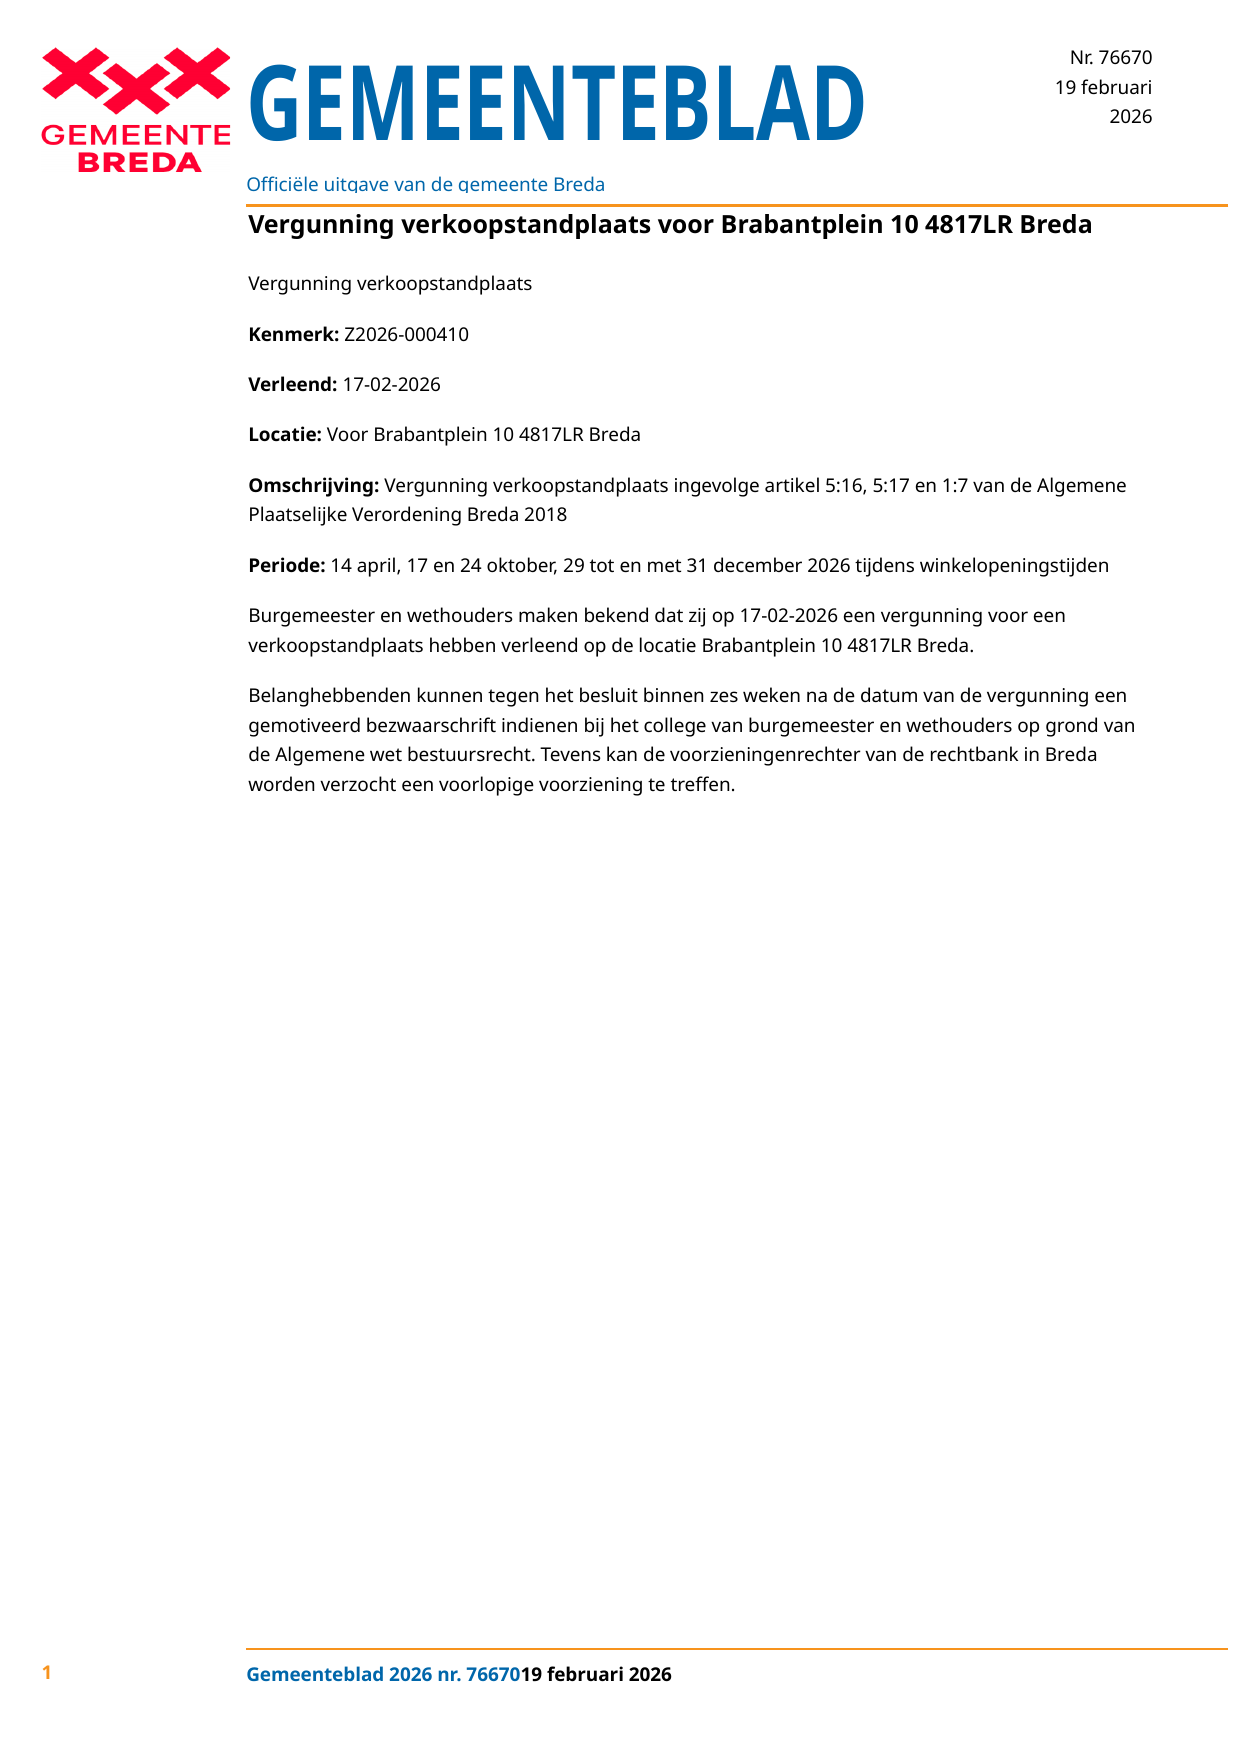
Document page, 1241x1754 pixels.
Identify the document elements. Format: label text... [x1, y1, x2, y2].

text Burgemeester en wethouders maken bekend dat zij op 17-02-2026 een vergunning voor een verkoopstandplaats hebben verleend op de locatie Brabantplein 10 4817LR Breda. [248, 602, 1152, 658]
text Kenmerk: Z2026-000410 [248, 321, 1152, 346]
text Belanghebbenden kunnen tegen het besluit binnen zes weken na de datum van de vergunning een gemotiveerd bezwaarschrift indienen bij het college van burgemeester en wethouders op grond van de Algemene wet bestuursrecht. Tevens kan de voorzieningenrechter van de rechtbank in Breda worden verzocht een voorlopige voorziening te treffen. [248, 682, 1152, 797]
text Omschrijving: Vergunning verkoopstandplaats ingevolge artikel 5:16, 5:17 en 1:7 van de Algemene Plaatselijke Verordening Breda 2018 [248, 472, 1152, 527]
text Periode: 14 april, 17 en 24 oktober, 29 tot en met 31 december 2026 tijdens winkelopeningstijden [248, 552, 1152, 578]
text Locatie: Voor Brabantplein 10 4817LR Breda [248, 422, 1152, 447]
text Vergunning verkoopstandplaats voor Brabantplein 10 4817LR Breda [248, 207, 1152, 241]
text Verleend: 17-02-2026 [248, 371, 1152, 397]
text Vergunning verkoopstandplaats [248, 270, 1152, 296]
picture [41, 47, 231, 172]
